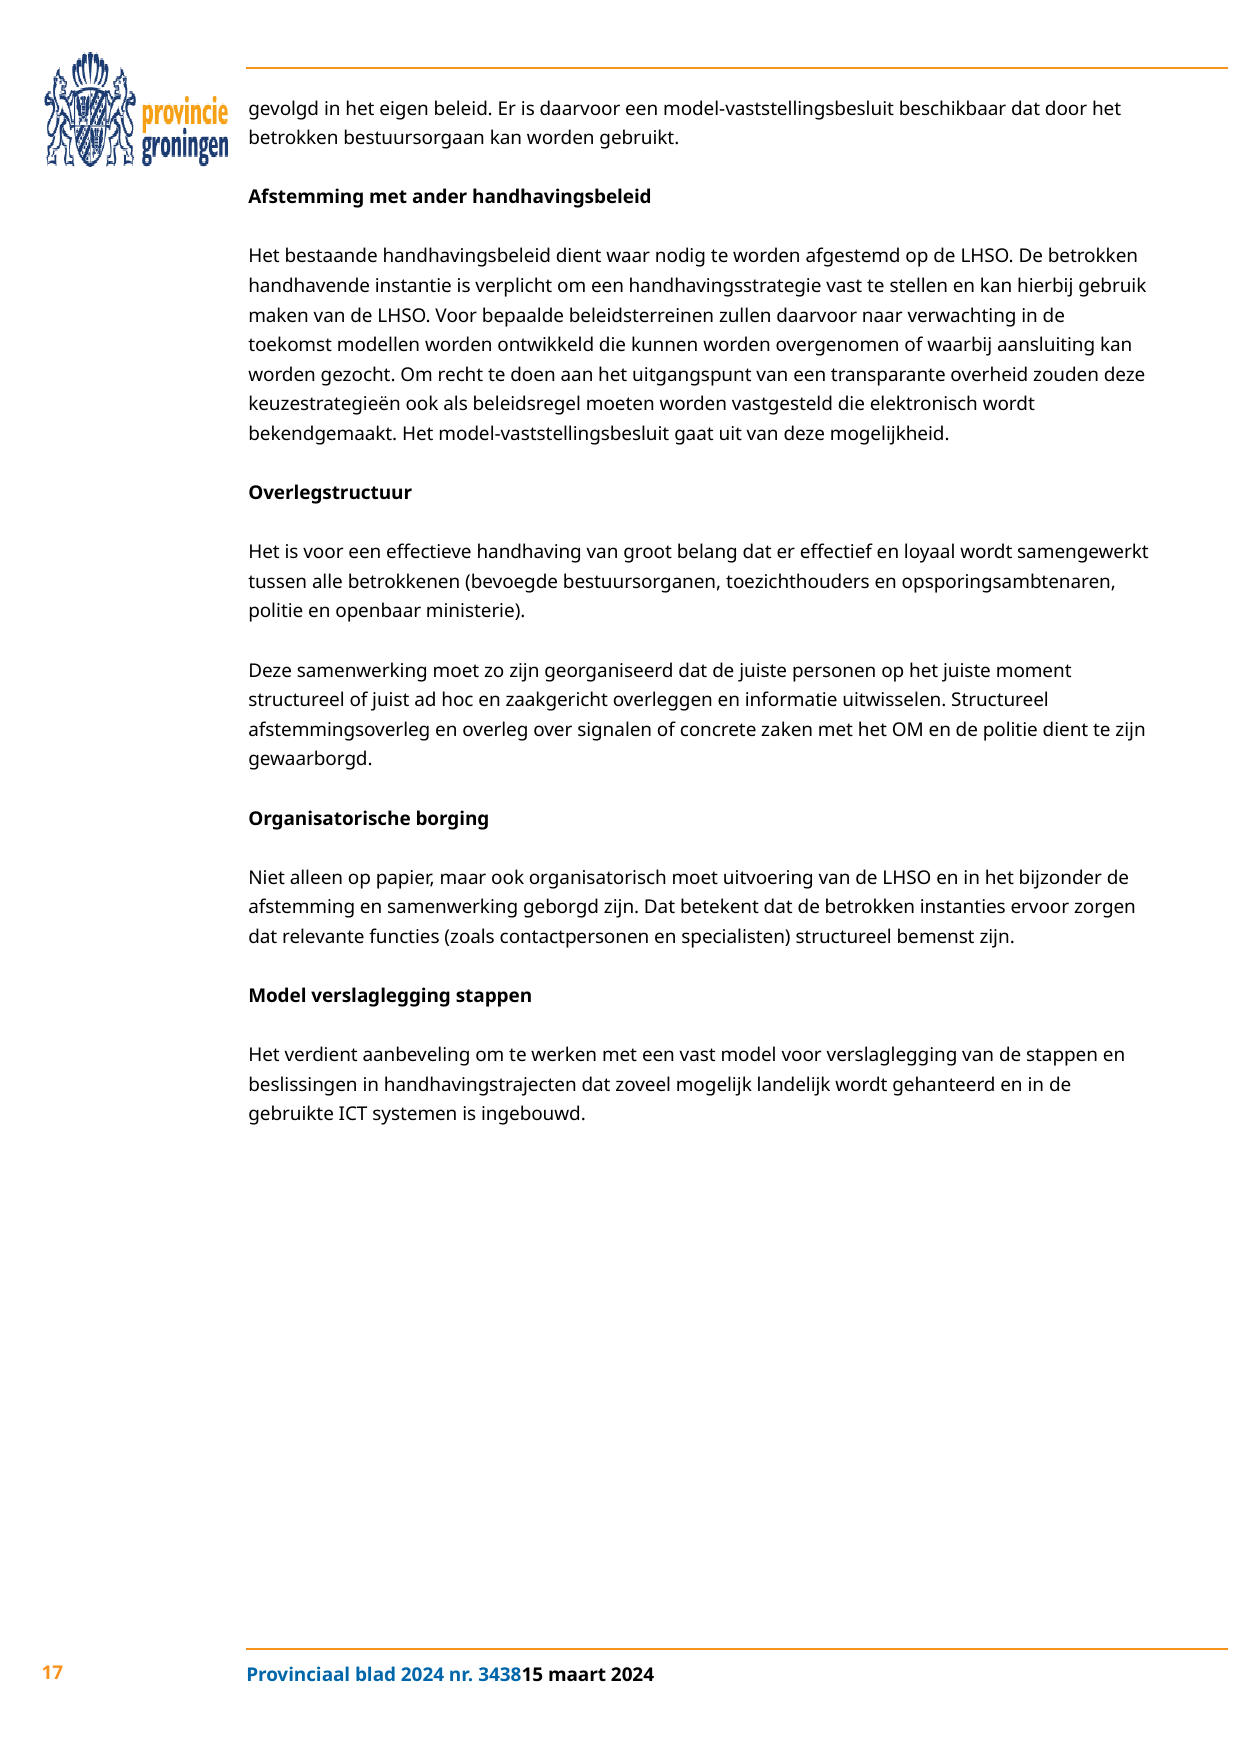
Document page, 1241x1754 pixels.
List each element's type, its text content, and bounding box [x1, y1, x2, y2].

text Model verslaglegging stappen [248, 982, 1152, 1008]
text Overlegstructuur [248, 479, 1152, 505]
text Het bestaande handhavingsbeleid dient waar nodig te worden afgestemd op de LHSO. De betrokken handhavende instantie is verplicht om een handhavingsstrategie vast te stellen en kan hierbij gebruik maken van de LHSO. Voor bepaalde beleidsterreinen zullen daarvoor naar verwachting in de toekomst modellen worden ontwikkeld die kunnen worden overgenomen of waarbij aansluiting kan worden gezocht. Om recht te doen aan het uitgangspunt van een transparante overheid zouden deze keuzestrategieën ook als beleidsregel moeten worden vastgesteld die elektronisch wordt bekendgemaakt. Het model-vaststellingsbesluit gaat uit van deze mogelijkheid. [248, 243, 1152, 446]
picture [41, 47, 231, 172]
text Organisatorische borging [248, 805, 1152, 831]
text gevolgd in het eigen beleid. Er is daarvoor een model-vaststellingsbesluit beschikbaar dat door het betrokken bestuursorgaan kan worden gebruikt. [248, 95, 1152, 150]
text Het is voor een effectieve handhaving van groot belang dat er effectief en loyaal wordt samengewerkt tussen alle betrokkenen (bevoegde bestuursorganen, toezichthouders en opsporingsambtenaren, politie en openbaar ministerie). [248, 538, 1152, 623]
text Deze samenwerking moet zo zijn georganiseerd dat de juiste personen op het juiste moment structureel of juist ad hoc en zaakgericht overleggen en informatie uitwisselen. Structureel afstemmingsoverleg en overleg over signalen of concrete zaken met het OM en de politie dient te zijn gewaarborgd. [248, 657, 1152, 771]
text Het verdient aanbeveling om te werken met een vast model voor verslaglegging van de stappen en beslissingen in handhavingstrajecten dat zoveel mogelijk landelijk wordt gehanteerd en in de gebruikte ICT systemen is ingebouwd. [248, 1041, 1152, 1126]
text Niet alleen op papier, maar ook organisatorisch moet uitvoering van de LHSO en in het bijzonder de afstemming en samenwerking geborgd zijn. Dat betekent dat de betrokken instanties ervoor zorgen dat relevante functies (zoals contactpersonen en specialisten) structureel bemenst zijn. [248, 864, 1152, 949]
text Afstemming met ander handhavingsbeleid [248, 183, 1152, 209]
